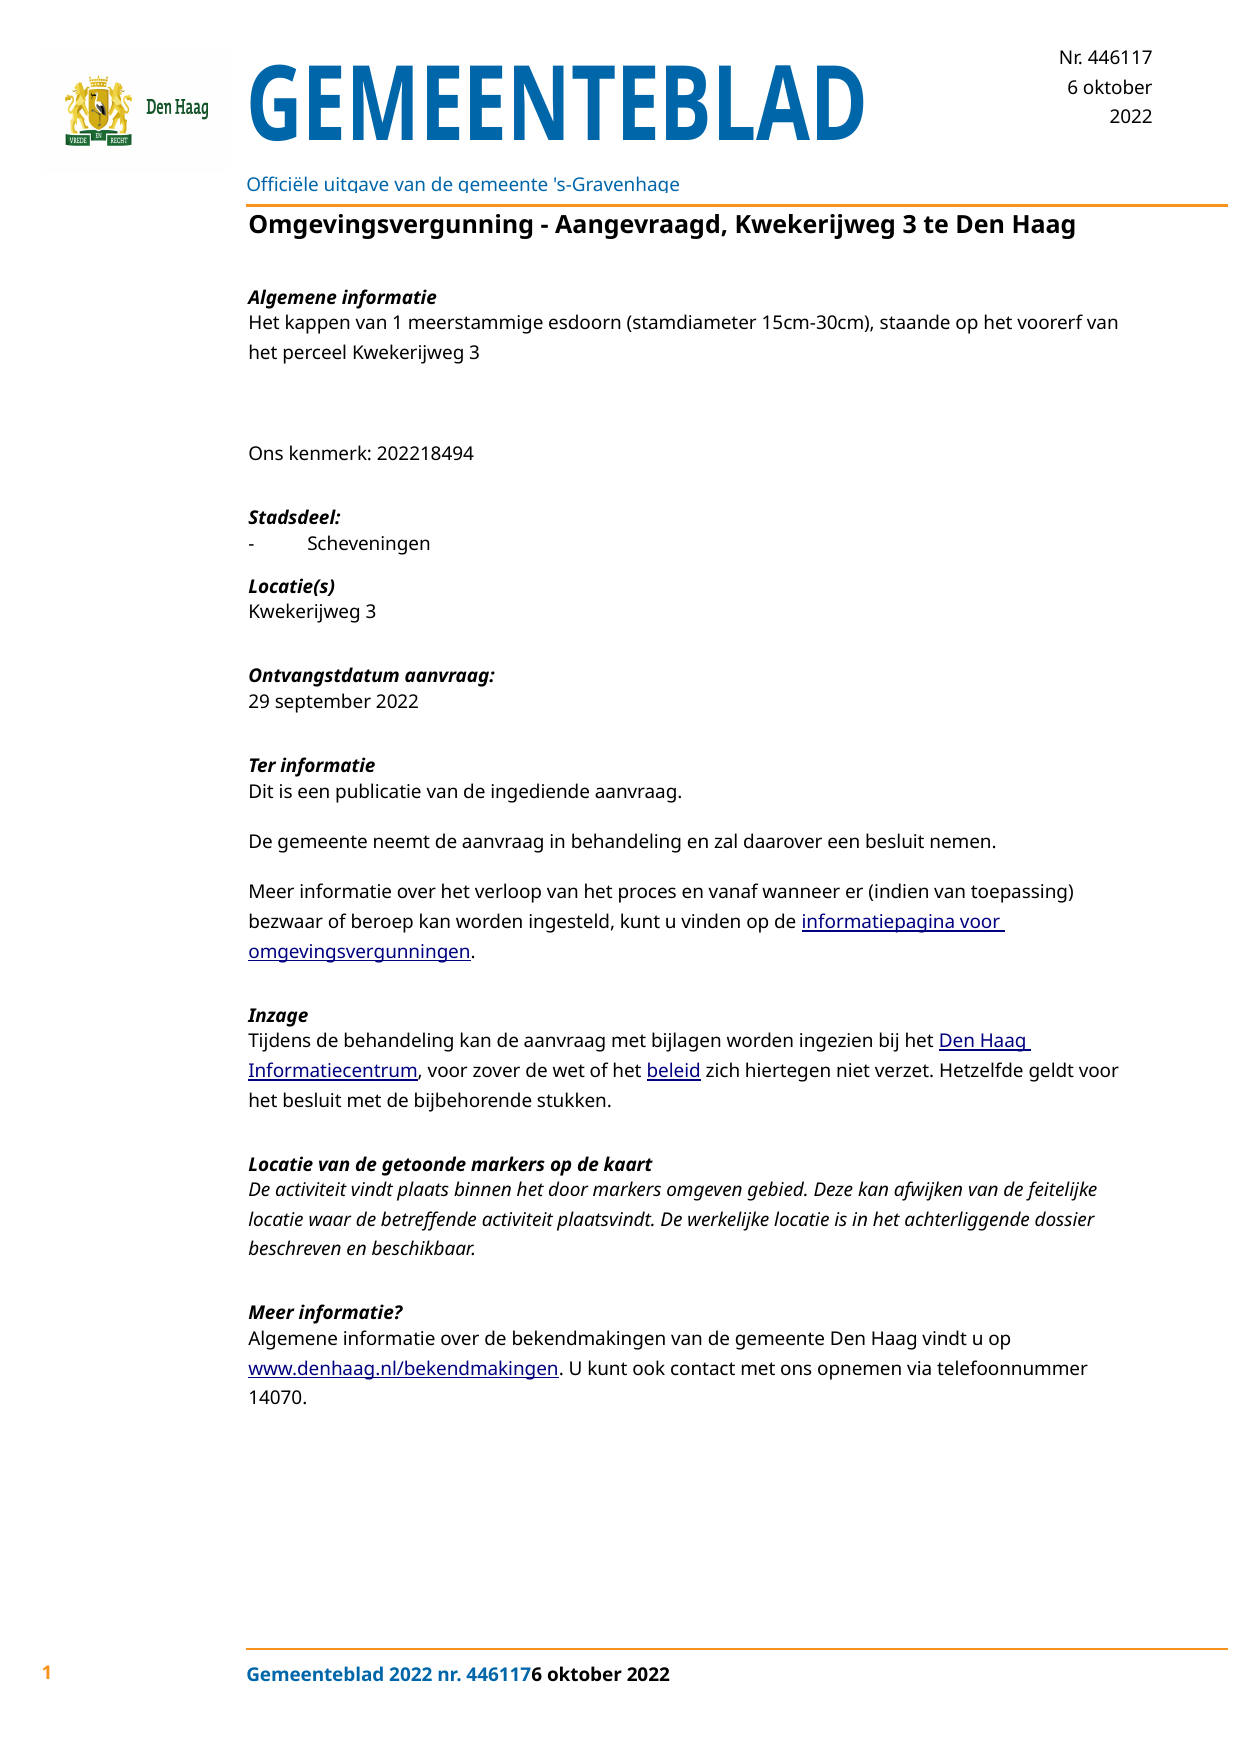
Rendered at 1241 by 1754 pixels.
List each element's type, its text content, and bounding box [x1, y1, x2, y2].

text Stadsdeel: [248, 504, 1152, 530]
text Ons kenmerk: 202218494 [248, 440, 1152, 466]
text Kwekerijweg 3 [248, 598, 1152, 624]
text Meer informatie? [248, 1299, 1152, 1325]
text Algemene informatie [248, 284, 1152, 309]
text Meer informatie over het verloop van het proces en vanaf wanneer er (indien van toepassing) bezwaar of beroep kan worden ingesteld, kunt u vinden op de informatiepagina voor omgevingsvergunningen. [248, 879, 1152, 964]
text Inzage [248, 1002, 1152, 1028]
text De gemeente neemt de aanvraag in behandeling en zal daarover een besluit nemen. [248, 828, 1152, 854]
text Dit is een publicatie van de ingediende aanvraag. [248, 778, 1152, 804]
text Locatie van de getoonde markers op de kaart [248, 1151, 1152, 1176]
text Ontvangstdatum aanvraag: [248, 662, 1152, 688]
text De activiteit vindt plaats binnen het door markers omgeven gebied. Deze kan afwijken van de feitelijke locatie waar de betreffende activiteit plaatsvindt. De werkelijke locatie is in het achterliggende dossier beschreven en beschikbaar. [248, 1176, 1152, 1261]
list Scheveningen [248, 530, 1152, 555]
text Het kappen van 1 meerstammige esdoorn (stamdiameter 15cm-30cm), staande op het voorerf van het perceel Kwekerijweg 3 [248, 309, 1152, 365]
text Locatie(s) [248, 573, 1152, 598]
text Tijdens de behandeling kan de aanvraag met bijlagen worden ingezien bij het Den Haag Informatiecentrum, voor zover de wet of het beleid zich hiertegen niet verzet. Hetzelfde geldt voor het besluit met de bijbehorende stukken. [248, 1028, 1152, 1112]
text Omgevingsvergunning - Aangevraagd, Kwekerijweg 3 te Den Haag [248, 207, 1152, 241]
text Algemene informatie over de bekendmakingen van de gemeente Den Haag vindt u op www.denhaag.nl/bekendmakingen. U kunt ook contact met ons opnemen via telefoonnummer 14070. [248, 1325, 1152, 1410]
picture [41, 47, 231, 172]
text 29 september 2022 [248, 688, 1152, 714]
text Ter informatie [248, 752, 1152, 778]
